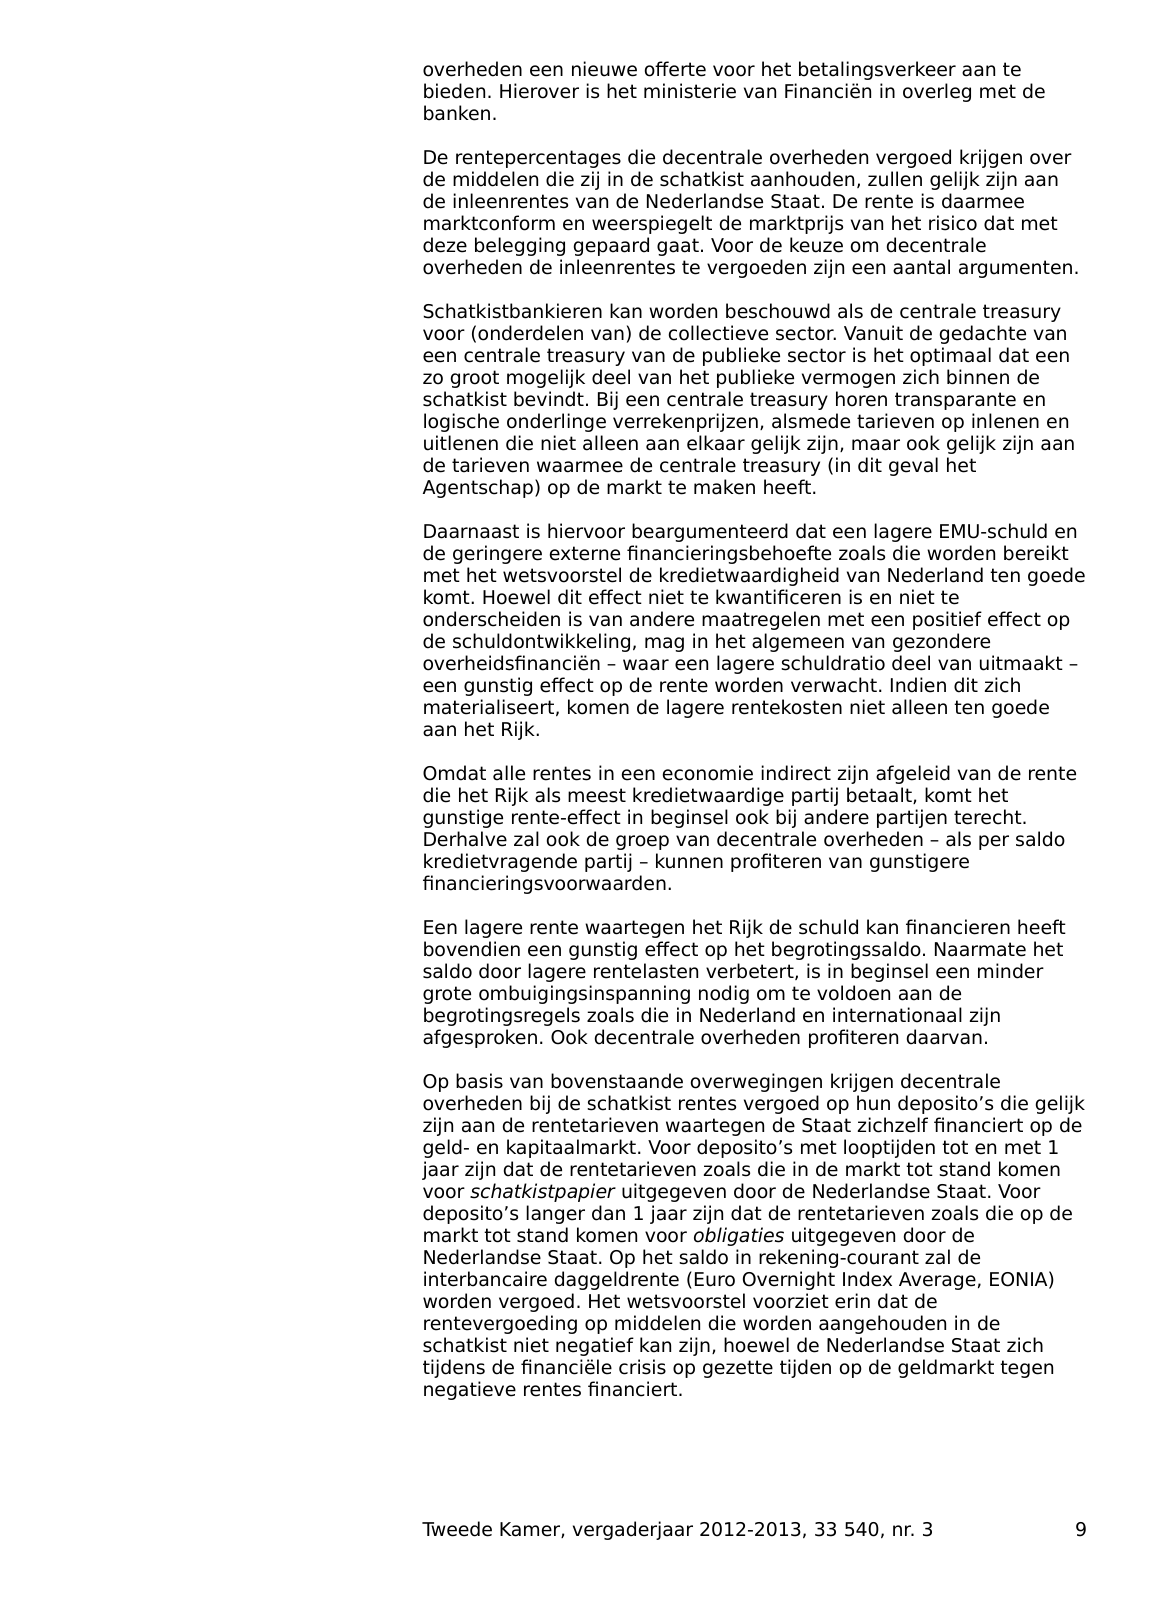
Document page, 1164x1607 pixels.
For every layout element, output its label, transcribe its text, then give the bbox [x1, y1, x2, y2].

text overheden een nieuwe offerte voor het betalingsverkeer aan te bieden. Hierover is het ministerie van Financiën in overleg met de banken. [422, 59, 1087, 125]
text Omdat alle rentes in een economie indirect zijn afgeleid van de rente die het Rijk als meest kredietwaardige partij betaalt, komt het gunstige rente-effect in beginsel ook bij andere partijen terecht. Derhalve zal ook de groep van decentrale overheden – als per saldo kredietvragende partij – kunnen profiteren van gunstigere financieringsvoorwaarden. [422, 763, 1087, 895]
text De rentepercentages die decentrale overheden vergoed krijgen over de middelen die zij in de schatkist aanhouden, zullen gelijk zijn aan de inleenrentes van de Nederlandse Staat. De rente is daarmee marktconform en weerspiegelt de marktprijs van het risico dat met deze belegging gepaard gaat. Voor de keuze om decentrale overheden de inleenrentes te vergoeden zijn een aantal argumenten. [422, 147, 1087, 279]
text Op basis van bovenstaande overwegingen krijgen decentrale overheden bij de schatkist rentes vergoed op hun deposito’s die gelijk zijn aan de rentetarieven waartegen de Staat zichzelf financiert op de geld- en kapitaalmarkt. Voor deposito’s met looptijden tot en met 1 jaar zijn dat de rentetarieven zoals die in de markt tot stand komen voor schatkistpapier uitgegeven door de Nederlandse Staat. Voor deposito’s langer dan 1 jaar zijn dat de rentetarieven zoals die op de markt tot stand komen voor obligaties uitgegeven door de Nederlandse Staat. Op het saldo in rekening-courant zal de interbancaire daggeldrente (Euro Overnight Index Average, EONIA) worden vergoed. Het wetsvoorstel voorziet erin dat de rentevergoeding op middelen die worden aangehouden in de schatkist niet negatief kan zijn, hoewel de Nederlandse Staat zich tijdens de financiële crisis op gezette tijden op de geldmarkt tegen negatieve rentes financiert. [422, 1071, 1087, 1401]
text Een lagere rente waartegen het Rijk de schuld kan financieren heeft bovendien een gunstig effect op het begrotingssaldo. Naarmate het saldo door lagere rentelasten verbetert, is in beginsel een minder grote ombuigingsinspanning nodig om te voldoen aan de begrotingsregels zoals die in Nederland en internationaal zijn afgesproken. Ook decentrale overheden profiteren daarvan. [422, 917, 1087, 1049]
text Schatkistbankieren kan worden beschouwd als de centrale treasury voor (onderdelen van) de collectieve sector. Vanuit de gedachte van een centrale treasury van de publieke sector is het optimaal dat een zo groot mogelijk deel van het publieke vermogen zich binnen de schatkist bevindt. Bij een centrale treasury horen transparante en logische onderlinge verrekenprijzen, alsmede tarieven op inlenen en uitlenen die niet alleen aan elkaar gelijk zijn, maar ook gelijk zijn aan de tarieven waarmee de centrale treasury (in dit geval het Agentschap) op de markt te maken heeft. [422, 301, 1087, 499]
text Daarnaast is hiervoor beargumenteerd dat een lagere EMU-schuld en de geringere externe financieringsbehoefte zoals die worden bereikt met het wetsvoorstel de kredietwaardigheid van Nederland ten goede komt. Hoewel dit effect niet te kwantificeren is en niet te onderscheiden is van andere maatregelen met een positief effect op de schuldontwikkeling, mag in het algemeen van gezondere overheidsfinanciën – waar een lagere schuldratio deel van uitmaakt – een gunstig effect op de rente worden verwacht. Indien dit zich materialiseert, komen de lagere rentekosten niet alleen ten goede aan het Rijk. [422, 521, 1087, 741]
